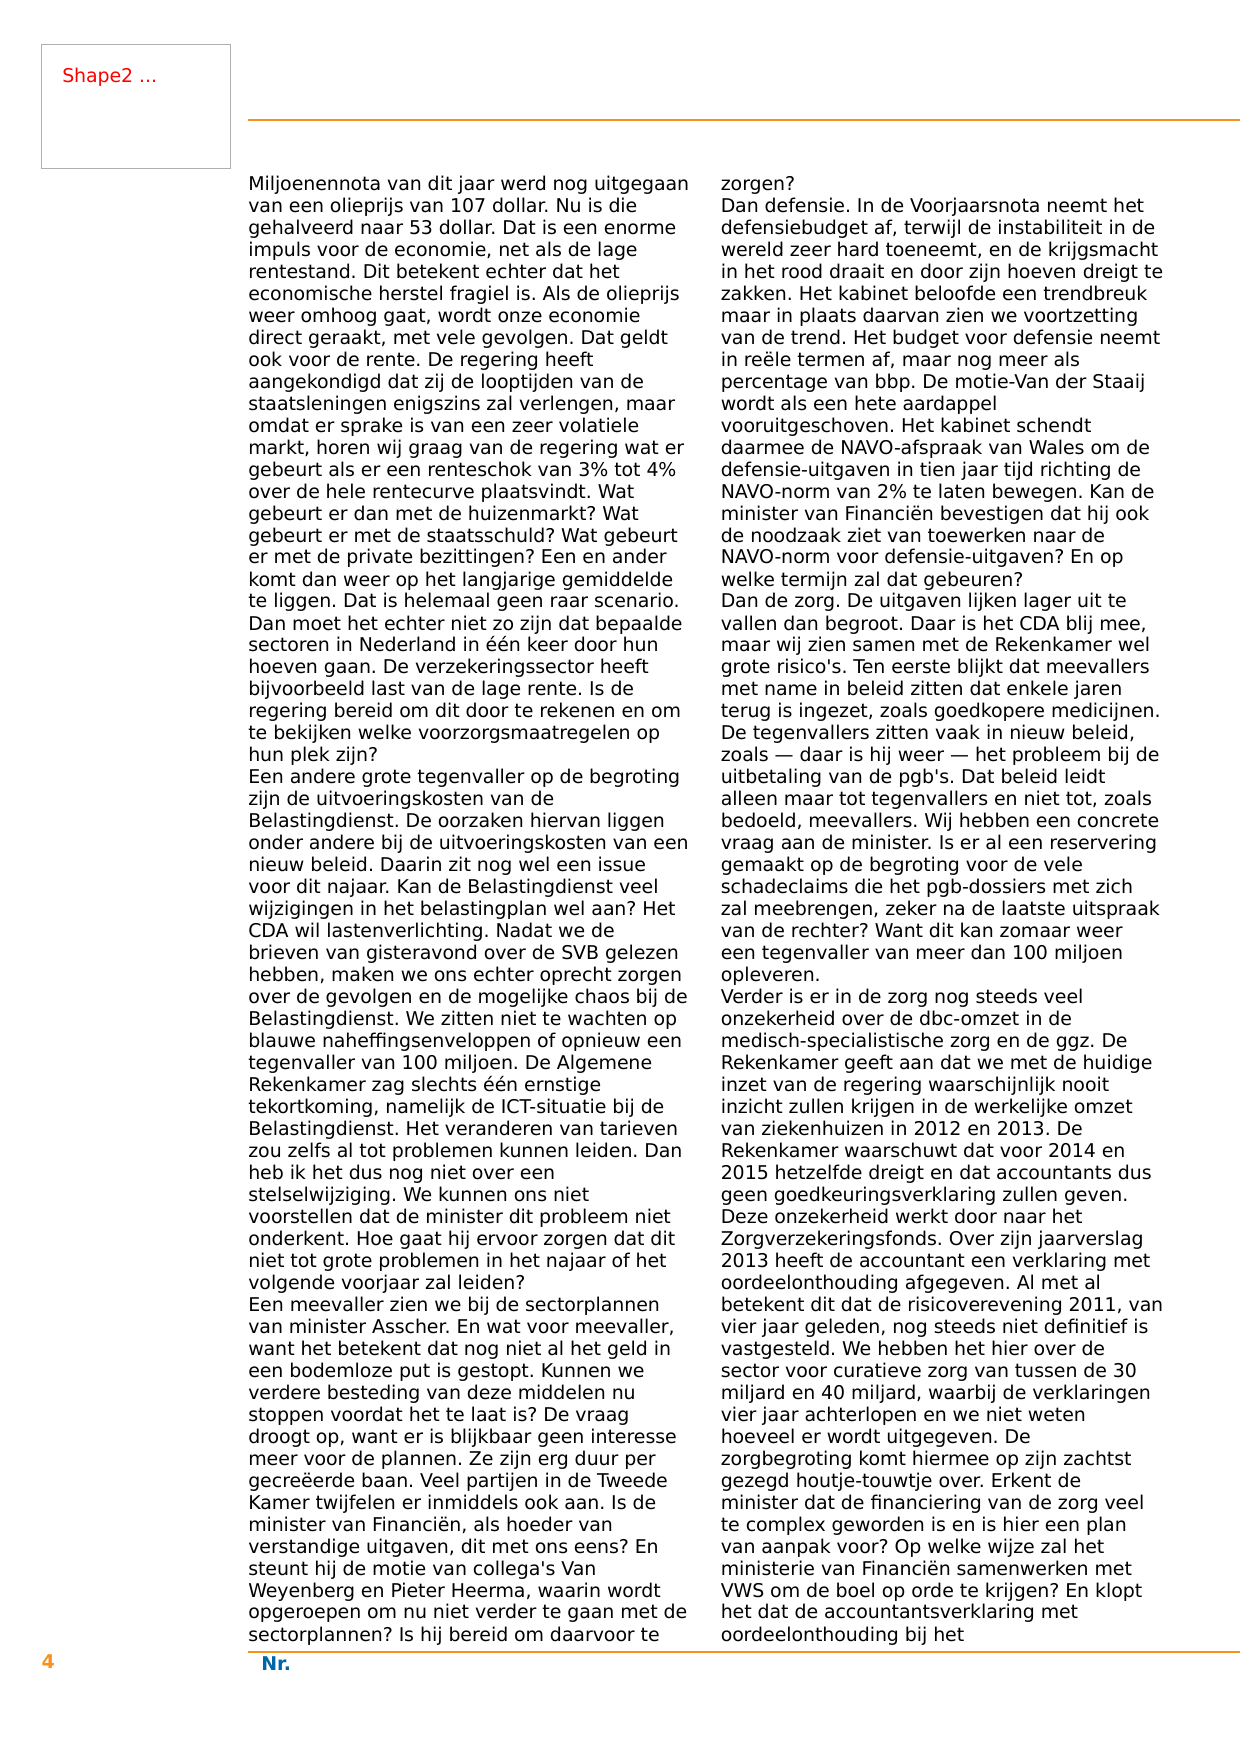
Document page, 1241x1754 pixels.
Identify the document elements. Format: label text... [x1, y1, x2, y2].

text Miljoenennota van dit jaar werd nog uitgegaan van een olieprijs van 107 dollar. Nu is die gehalveerd naar 53 dollar. Dat is een enorme impuls voor de economie, net als de lage rentestand. Dit betekent echter dat het economische herstel fragiel is. Als de olieprijs weer omhoog gaat, wordt onze economie direct geraakt, met vele gevolgen. Dat geldt ook voor de rente. De regering heeft aangekondigd dat zij de looptijden van de staatsleningen enigszins zal verlengen, maar omdat er sprake is van een zeer volatiele markt, horen wij graag van de regering wat er gebeurt als er een renteschok van 3% tot 4% over de hele rentecurve plaatsvindt. Wat gebeurt er dan met de huizenmarkt? Wat gebeurt er met de staatsschuld? Wat gebeurt er met de private bezittingen? Een en ander komt dan weer op het langjarige gemiddelde te liggen. Dat is helemaal geen raar scenario. Dan moet het echter niet zo zijn dat bepaalde sectoren in Nederland in één keer door hun hoeven gaan. De verzekeringssector heeft bijvoorbeeld last van de lage rente. Is de regering bereid om dit door te rekenen en om te bekijken welke voorzorgsmaatregelen op hun plek zijn? [248, 173, 691, 766]
text Verder is er in de zorg nog steeds veel onzekerheid over de dbc-omzet in de medisch-specialistische zorg en de ggz. De Rekenkamer geeft aan dat we met de huidige inzet van de regering waarschijnlijk nooit inzicht zullen krijgen in de werkelijke omzet van ziekenhuizen in 2012 en 2013. De Rekenkamer waarschuwt dat voor 2014 en 2015 hetzelfde dreigt en dat accountants dus geen goedkeuringsverklaring zullen geven. Deze onzekerheid werkt door naar het Zorgverzekeringsfonds. Over zijn jaarverslag 2013 heeft de accountant een verklaring met oordeelonthouding afgegeven. Al met al betekent dit dat de risicoverevening 2011, van vier jaar geleden, nog steeds niet definitief is vastgesteld. We hebben het hier over de sector voor curatieve zorg van tussen de 30 miljard en 40 miljard, waarbij de verklaringen vier jaar achterlopen en we niet weten hoeveel er wordt uitgegeven. De zorgbegroting komt hiermee op zijn zachtst gezegd houtje-touwtje over. Erkent de minister dat de financiering van de zorg veel te complex geworden is en is hier een plan van aanpak voor? Op welke wijze zal het ministerie van Financiën samenwerken met VWS om de boel op orde te krijgen? En klopt het dat de accountantsverklaring met oordeelonthouding bij het [721, 986, 1163, 1645]
text Dan defensie. In de Voorjaarsnota neemt het defensiebudget af, terwijl de instabiliteit in de wereld zeer hard toeneemt, en de krijgsmacht in het rood draait en door zijn hoeven dreigt te zakken. Het kabinet beloofde een trendbreuk maar in plaats daarvan zien we voortzetting van de trend. Het budget voor defensie neemt in reële termen af, maar nog meer als percentage van bbp. De motie-Van der Staaij wordt als een hete aardappel vooruitgeschoven. Het kabinet schendt daarmee de NAVO-afspraak van Wales om de defensie-uitgaven in tien jaar tijd richting de NAVO-norm van 2% te laten bewegen. Kan de minister van Financiën bevestigen dat hij ook de noodzaak ziet van toewerken naar de NAVO-norm voor defensie-uitgaven? En op welke termijn zal dat gebeuren? [721, 195, 1163, 590]
text Een meevaller zien we bij de sectorplannen van minister Asscher. En wat voor meevaller, want het betekent dat nog niet al het geld in een bodemloze put is gestopt. Kunnen we verdere besteding van deze middelen nu stoppen voordat het te laat is? De vraag droogt op, want er is blijkbaar geen interesse meer voor de plannen. Ze zijn erg duur per gecreëerde baan. Veel partijen in de Tweede Kamer twijfelen er inmiddels ook aan. Is de minister van Financiën, als hoeder van verstandige uitgaven, dit met ons eens? En steunt hij de motie van collega's Van Weyenberg en Pieter Heerma, waarin wordt opgeroepen om nu niet verder te gaan met de sectorplannen? Is hij bereid om daarvoor te [248, 1294, 691, 1645]
text Een andere grote tegenvaller op de begroting zijn de uitvoeringskosten van de Belastingdienst. De oorzaken hiervan liggen onder andere bij de uitvoeringskosten van een nieuw beleid. Daarin zit nog wel een issue voor dit najaar. Kan de Belastingdienst veel wijzigingen in het belastingplan wel aan? Het CDA wil lastenverlichting. Nadat we de brieven van gisteravond over de SVB gelezen hebben, maken we ons echter oprecht zorgen over de gevolgen en de mogelijke chaos bij de Belastingdienst. We zitten niet te wachten op blauwe naheffingsenveloppen of opnieuw een tegenvaller van 100 miljoen. De Algemene Rekenkamer zag slechts één ernstige tekortkoming, namelijk de ICT-situatie bij de Belastingdienst. Het veranderen van tarieven zou zelfs al tot problemen kunnen leiden. Dan heb ik het dus nog niet over een stelselwijziging. We kunnen ons niet voorstellen dat de minister dit probleem niet onderkent. Hoe gaat hij ervoor zorgen dat dit niet tot grote problemen in het najaar of het volgende voorjaar zal leiden? [248, 766, 691, 1294]
text zorgen? [721, 173, 1163, 195]
text Dan de zorg. De uitgaven lijken lager uit te vallen dan begroot. Daar is het CDA blij mee, maar wij zien samen met de Rekenkamer wel grote risico's. Ten eerste blijkt dat meevallers met name in beleid zitten dat enkele jaren terug is ingezet, zoals goedkopere medicijnen. De tegenvallers zitten vaak in nieuw beleid, zoals — daar is hij weer — het probleem bij de uitbetaling van de pgb's. Dat beleid leidt alleen maar tot tegenvallers en niet tot, zoals bedoeld, meevallers. Wij hebben een concrete vraag aan de minister. Is er al een reservering gemaakt op de begroting voor de vele schadeclaims die het pgb-dossiers met zich zal meebrengen, zeker na de laatste uitspraak van de rechter? Want dit kan zomaar weer een tegenvaller van meer dan 100 miljoen opleveren. [721, 590, 1163, 986]
